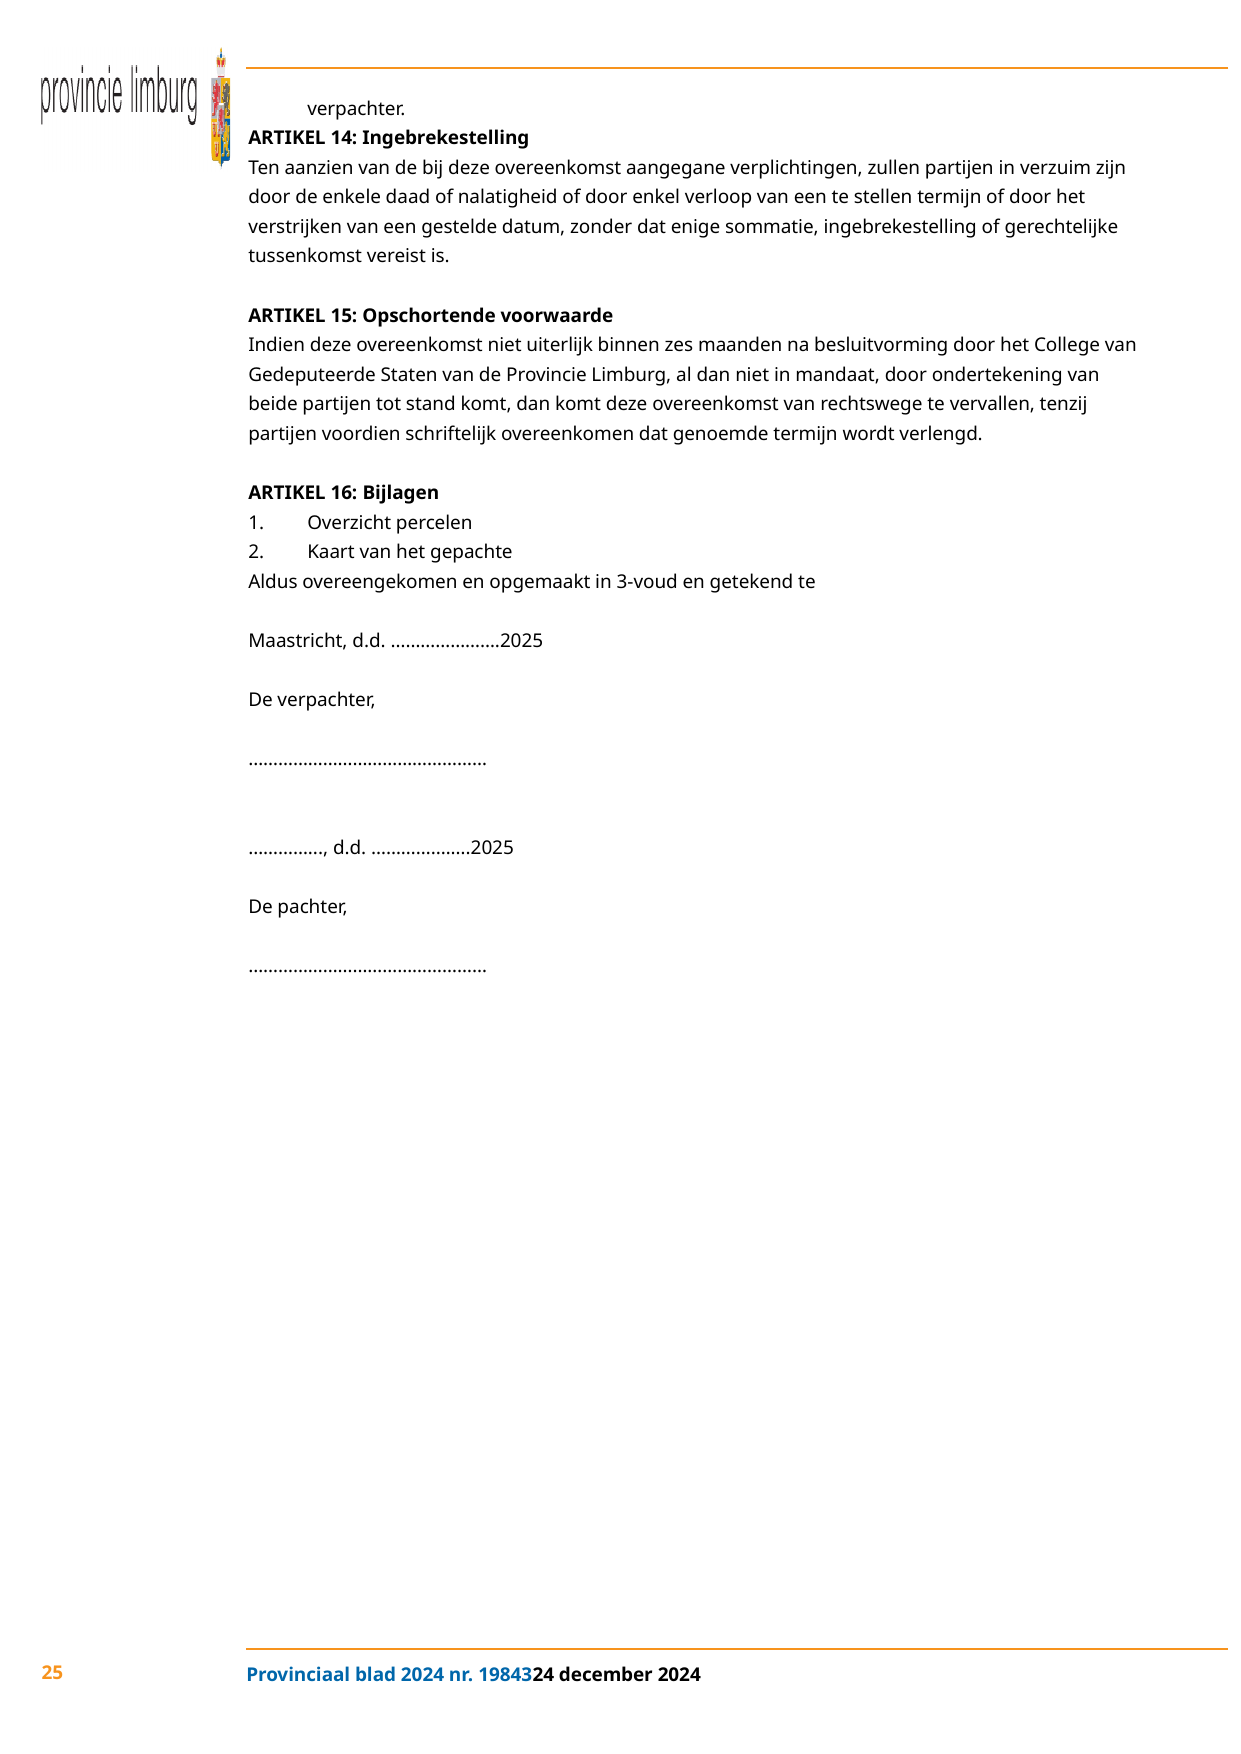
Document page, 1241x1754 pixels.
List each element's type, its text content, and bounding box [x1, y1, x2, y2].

text De pachter, [248, 893, 1152, 919]
list verpachter. [248, 95, 1152, 121]
text ARTIKEL 15: Opschortende voorwaarde [248, 302, 1152, 328]
text ………………………………………… [248, 953, 1152, 978]
list Kaart van het gepachte [248, 538, 1152, 564]
text …………..., d.d. ………….…….2025 [248, 834, 1152, 860]
text De verpachter, [248, 686, 1152, 712]
text ARTIKEL 16: Bijlagen [248, 479, 1152, 505]
picture [41, 47, 231, 172]
text ARTIKEL 14: Ingebrekestelling [248, 124, 1152, 150]
list Overzicht percelen [248, 509, 1152, 535]
text ………………………………………… [248, 746, 1152, 771]
text Indien deze overeenkomst niet uiterlijk binnen zes maanden na besluitvorming door het College van Gedeputeerde Staten van de Provincie Limburg, al dan niet in mandaat, door ondertekening van beide partijen tot stand komt, dan komt deze overeenkomst van rechtswege te vervallen, tenzij partijen voordien schriftelijk overeenkomen dat genoemde termijn wordt verlengd. [248, 331, 1152, 446]
text Aldus overeengekomen en opgemaakt in 3-voud en getekend te [248, 568, 1152, 594]
text Ten aanzien van de bij deze overeenkomst aangegane verplichtingen, zullen partijen in verzuim zijn door de enkele daad of nalatigheid of door enkel verloop van een te stellen termijn of door het verstrijken van een gestelde datum, zonder dat enige sommatie, ingebrekestelling of gerechtelijke tussenkomst vereist is. [248, 154, 1152, 268]
text Maastricht, d.d. ………………….2025 [248, 627, 1152, 653]
